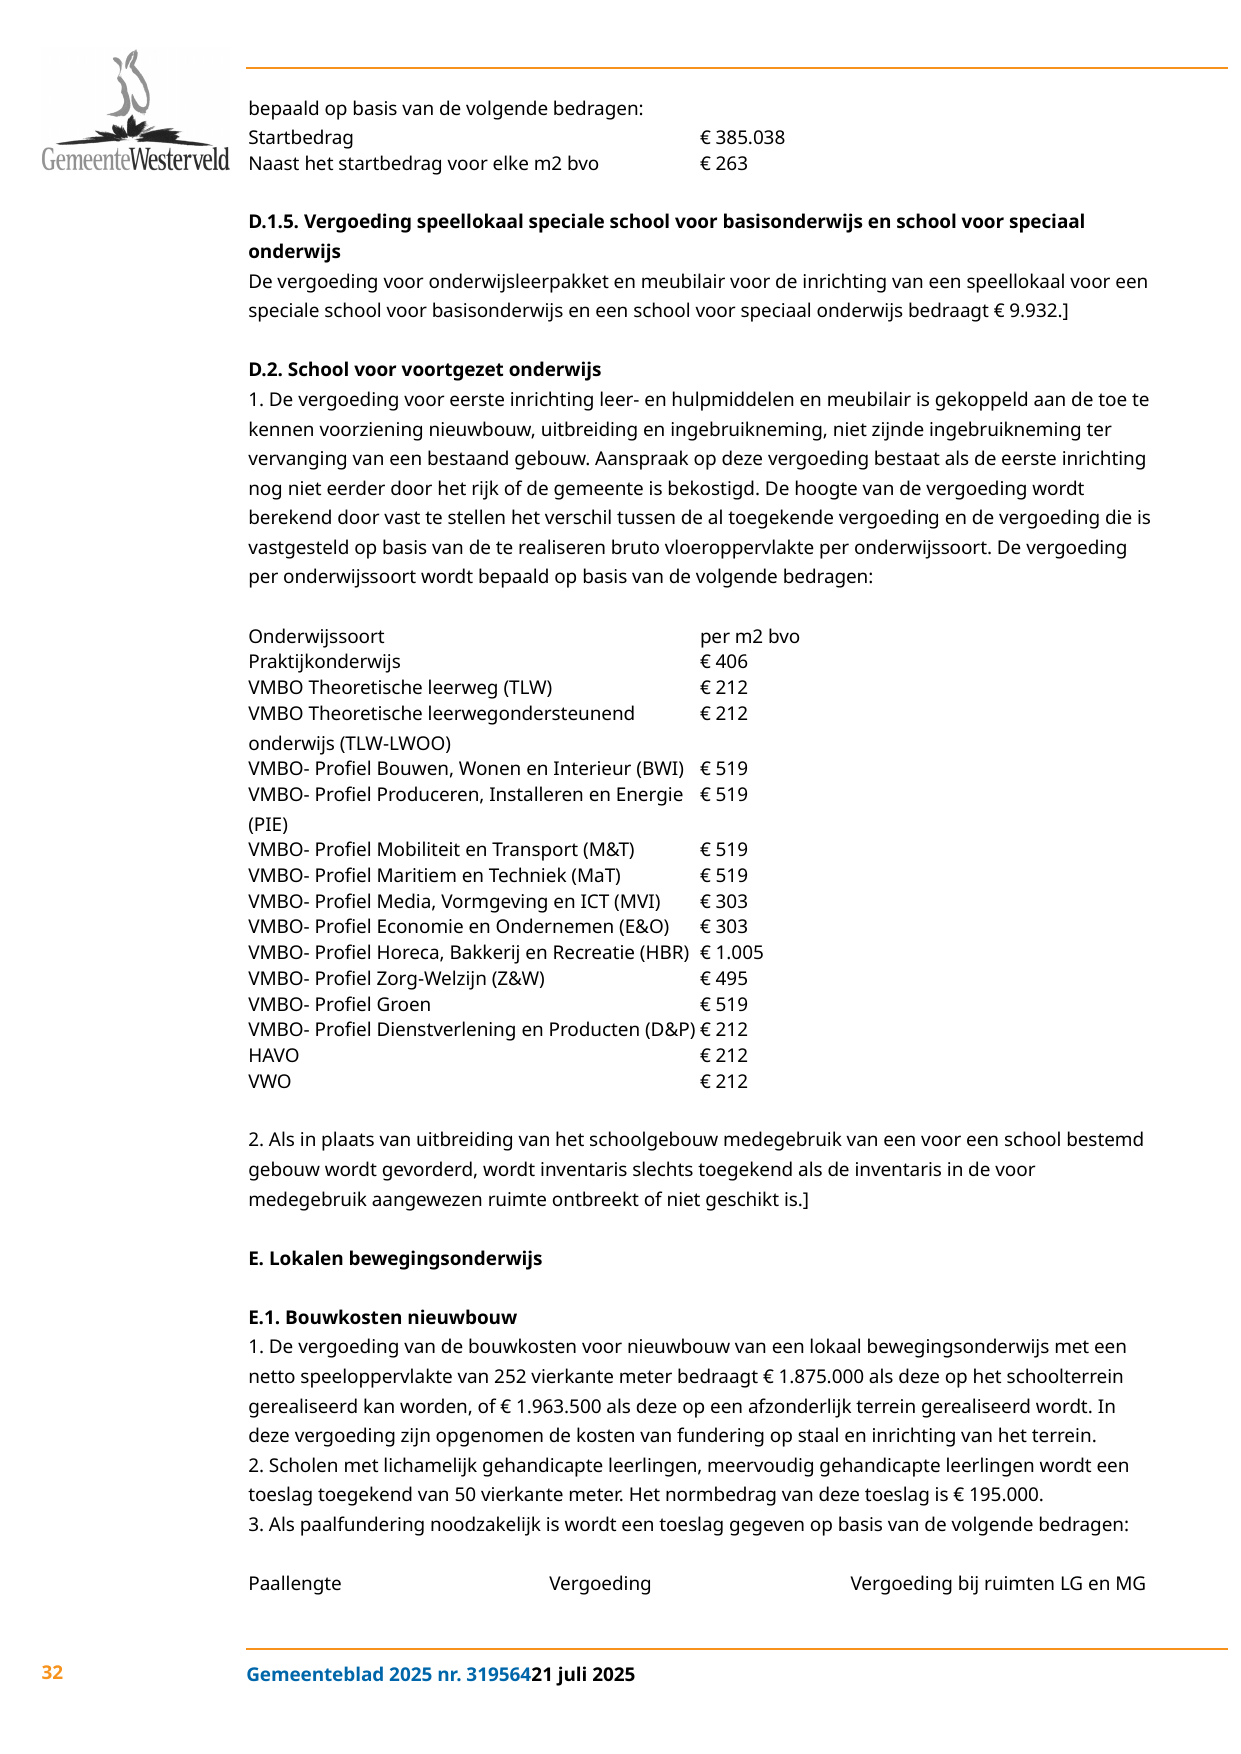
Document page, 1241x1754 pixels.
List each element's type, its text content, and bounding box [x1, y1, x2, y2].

table_cell € 212 [700, 675, 1152, 700]
table_header Paallengte [248, 1571, 549, 1596]
table_header € 385.038 [700, 125, 1152, 150]
table_cell VMBO- Profiel Economie en Ondernemen (E&O) [248, 914, 700, 939]
text E.1. Bouwkosten nieuwbouw [248, 1304, 1152, 1330]
table_cell € 212 [700, 700, 1152, 756]
table_cell VMBO- Profiel Horeca, Bakkerij en Recreatie (HBR) [248, 940, 700, 965]
table_header Startbedrag [248, 125, 700, 150]
text De vergoeding voor onderwijsleerpakket en meubilair voor de inrichting van een speellokaal voor een speciale school voor basisonderwijs en een school voor speciaal onderwijs bedraagt € 9.932.] [248, 268, 1152, 323]
table_cell VMBO Theoretische leerwegondersteunend onderwijs (TLW-LWOO) [248, 700, 700, 756]
table_cell VMBO- Profiel Bouwen, Wonen en Interieur (BWI) [248, 756, 700, 781]
table_cell Naast het startbedrag voor elke m2 bvo [248, 150, 700, 176]
table_cell € 303 [700, 914, 1152, 939]
table_cell VMBO Theoretische leerweg (TLW) [248, 675, 700, 700]
text E. Lokalen bewegingsonderwijs [248, 1245, 1152, 1271]
table_cell € 519 [700, 991, 1152, 1017]
table_cell VMBO- Profiel Mobiliteit en Transport (M&T) [248, 837, 700, 862]
table_cell € 212 [700, 1068, 1152, 1094]
table_header Onderwijssoort [248, 623, 700, 649]
text 3. Als paalfundering noodzakelijk is wordt een toeslag gegeven op basis van de volgende bedragen: [248, 1511, 1152, 1537]
table_header Vergoeding [549, 1571, 850, 1596]
table_cell VMBO- Profiel Dienstverlening en Producten (D&P) [248, 1017, 700, 1042]
table_cell € 519 [700, 756, 1152, 781]
table_cell € 1.005 [700, 940, 1152, 965]
table_cell € 519 [700, 862, 1152, 888]
text 1. De vergoeding van de bouwkosten voor nieuwbouw van een lokaal bewegingsonderwijs met een netto speeloppervlakte van 252 vierkante meter bedraagt € 1.875.000 als deze op het schoolterrein gerealiseerd kan worden, of € 1.963.500 als deze op een afzonderlijk terrein gerealiseerd wordt. In deze vergoeding zijn opgenomen de kosten van fundering op staal en inrichting van het terrein. [248, 1334, 1152, 1448]
table_header Vergoeding bij ruimten LG en MG [850, 1571, 1152, 1596]
table_cell VWO [248, 1068, 700, 1094]
table_cell € 519 [700, 781, 1152, 837]
text 2. Als in plaats van uitbreiding van het schoolgebouw medegebruik van een voor een school bestemd gebouw wordt gevorderd, wordt inventaris slechts toegekend als de inventaris in de voor medegebruik aangewezen ruimte ontbreekt of niet geschikt is.] [248, 1127, 1152, 1212]
table_cell VMBO- Profiel Zorg-Welzijn (Z&W) [248, 965, 700, 991]
table_cell VMBO- Profiel Groen [248, 991, 700, 1017]
table_cell HAVO [248, 1043, 700, 1068]
table_cell € 495 [700, 965, 1152, 991]
table_cell VMBO- Profiel Produceren, Installeren en Energie (PIE) [248, 781, 700, 837]
text D.2. School voor voortgezet onderwijs [248, 357, 1152, 382]
table_header per m2 bvo [700, 623, 1152, 649]
table_cell € 406 [700, 649, 1152, 674]
text D.1.5. Vergoeding speellokaal speciale school voor basisonderwijs en school voor speciaal onderwijs [248, 209, 1152, 264]
text bepaald op basis van de volgende bedragen: [248, 95, 1152, 121]
table_cell € 519 [700, 837, 1152, 862]
text 1. De vergoeding voor eerste inrichting leer- en hulpmiddelen en meubilair is gekoppeld aan de toe te kennen voorziening nieuwbouw, uitbreiding en ingebruikneming, niet zijnde ingebruikneming ter vervanging van een bestaand gebouw. Aanspraak op deze vergoeding bestaat als de eerste inrichting nog niet eerder door het rijk of de gemeente is bekostigd. De hoogte van de vergoeding wordt berekend door vast te stellen het verschil tussen de al toegekende vergoeding en de vergoeding die is vastgesteld op basis van de te realiseren bruto vloeroppervlakte per onderwijssoort. De vergoeding per onderwijssoort wordt bepaald op basis van de volgende bedragen: [248, 386, 1152, 589]
picture [41, 47, 231, 172]
table_cell € 263 [700, 150, 1152, 176]
table_cell € 303 [700, 888, 1152, 914]
text 2. Scholen met lichamelijk gehandicapte leerlingen, meervoudig gehandicapte leerlingen wordt een toeslag toegekend van 50 vierkante meter. Het normbedrag van deze toeslag is € 195.000. [248, 1452, 1152, 1507]
table_cell VMBO- Profiel Media, Vormgeving en ICT (MVI) [248, 888, 700, 914]
table_cell € 212 [700, 1043, 1152, 1068]
table_cell VMBO- Profiel Maritiem en Techniek (MaT) [248, 862, 700, 888]
table_cell Praktijkonderwijs [248, 649, 700, 674]
table_cell € 212 [700, 1017, 1152, 1042]
